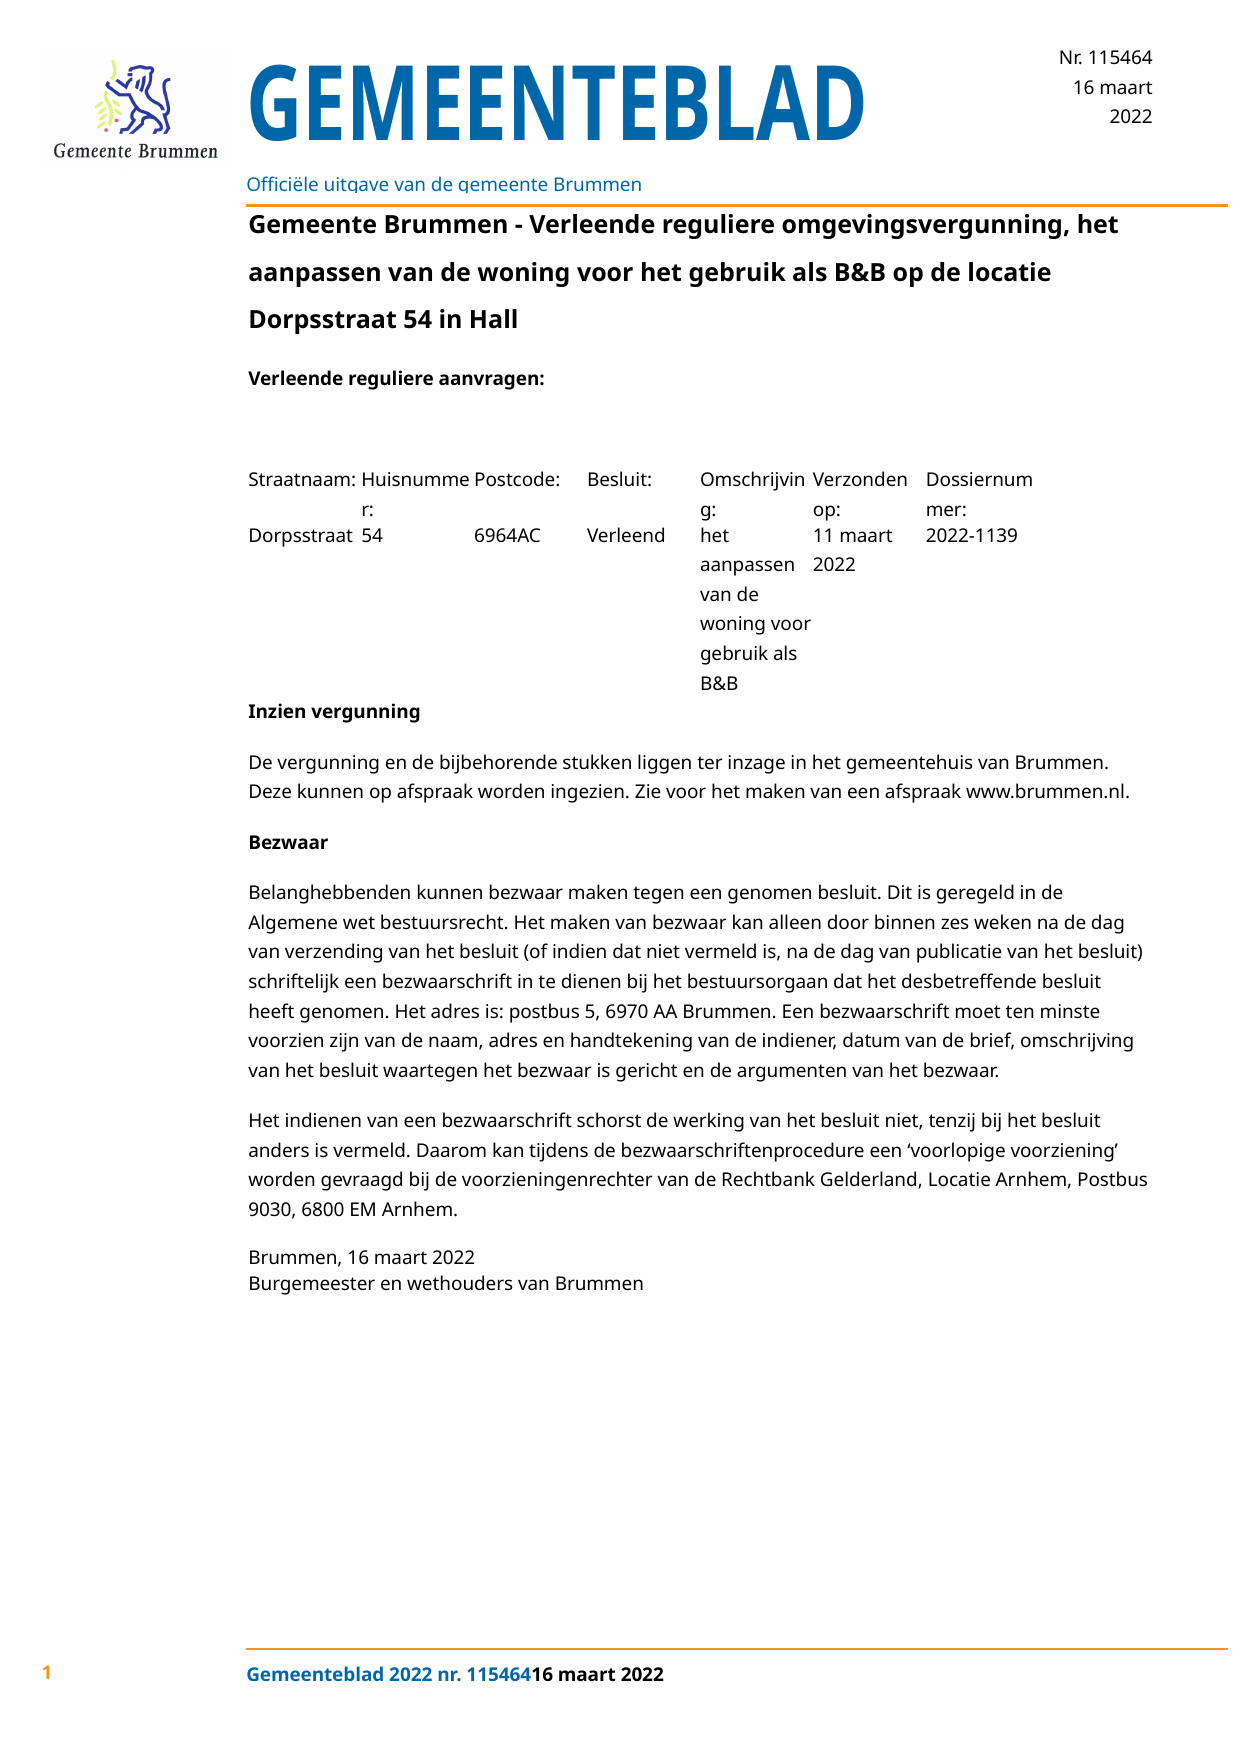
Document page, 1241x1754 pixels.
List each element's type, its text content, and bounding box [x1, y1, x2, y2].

table_cell [1039, 522, 1152, 695]
text Inzien vergunning [248, 699, 1152, 724]
text Het indienen van een bezwaarschrift schorst de werking van het besluit niet, tenzij bij het besluit anders is vermeld. Daarom kan tijdens de bezwaarschriftenprocedure een ‘voorlopige voorziening’ worden gevraagd bij de voorzieningenrechter van de Rechtbank Gelderland, Locatie Arnhem, Postbus 9030, 6800 EM Arnhem. [248, 1107, 1152, 1222]
picture [41, 47, 231, 172]
text Belanghebbenden kunnen bezwaar maken tegen een genomen besluit. Dit is geregeld in de Algemene wet bestuursrecht. Het maken van bezwaar kan alleen door binnen zes weken na de dag van verzending van het besluit (of indien dat niet vermeld is, na de dag van publicatie van het besluit) schriftelijk een bezwaarschrift in te dienen bij het bestuursorgaan dat het desbetreffende besluit heeft genomen. Het adres is: postbus 5, 6970 AA Brummen. Een bezwaarschrift moet ten minste voorzien zijn van de naam, adres en handtekening van de indiener, datum van de brief, omschrijving van het besluit waartegen het bezwaar is gericht en de argumenten van het bezwaar. [248, 879, 1152, 1083]
table_header [1039, 466, 1152, 522]
table_cell Dorpsstraat [248, 522, 361, 695]
text Verleende reguliere aanvragen: [248, 366, 1152, 391]
table_cell 54 [361, 522, 474, 695]
table_header Huisnummer: [361, 466, 474, 522]
text Bezwaar [248, 829, 1152, 855]
table_header Verzonden op: [813, 466, 926, 522]
text De vergunning en de bijbehorende stukken liggen ter inzage in het gemeentehuis van Brummen. Deze kunnen op afspraak worden ingezien. Zie voor het maken van een afspraak www.brummen.nl. [248, 749, 1152, 804]
table_cell het aanpassen van de woning voor gebruik als B&B [700, 522, 813, 695]
table_header Postcode: [474, 466, 587, 522]
table_cell 6964AC [474, 522, 587, 695]
table_header Besluit: [587, 466, 700, 522]
table_header Straatnaam: [248, 466, 361, 522]
table_header Omschrijving: [700, 466, 813, 522]
text Brummen, 16 maart 2022 [248, 1244, 1152, 1270]
text Gemeente Brummen - Verleende reguliere omgevingsvergunning, het aanpassen van de woning voor het gebruik als B&B op de locatie Dorpsstraat 54 in Hall [248, 207, 1152, 336]
table_cell 2022-1139 [926, 522, 1038, 695]
table_header Dossiernummer: [926, 466, 1038, 522]
table_cell Verleend [587, 522, 700, 695]
text Burgemeester en wethouders van Brummen [248, 1270, 1152, 1295]
table_cell 11 maart 2022 [813, 522, 926, 695]
